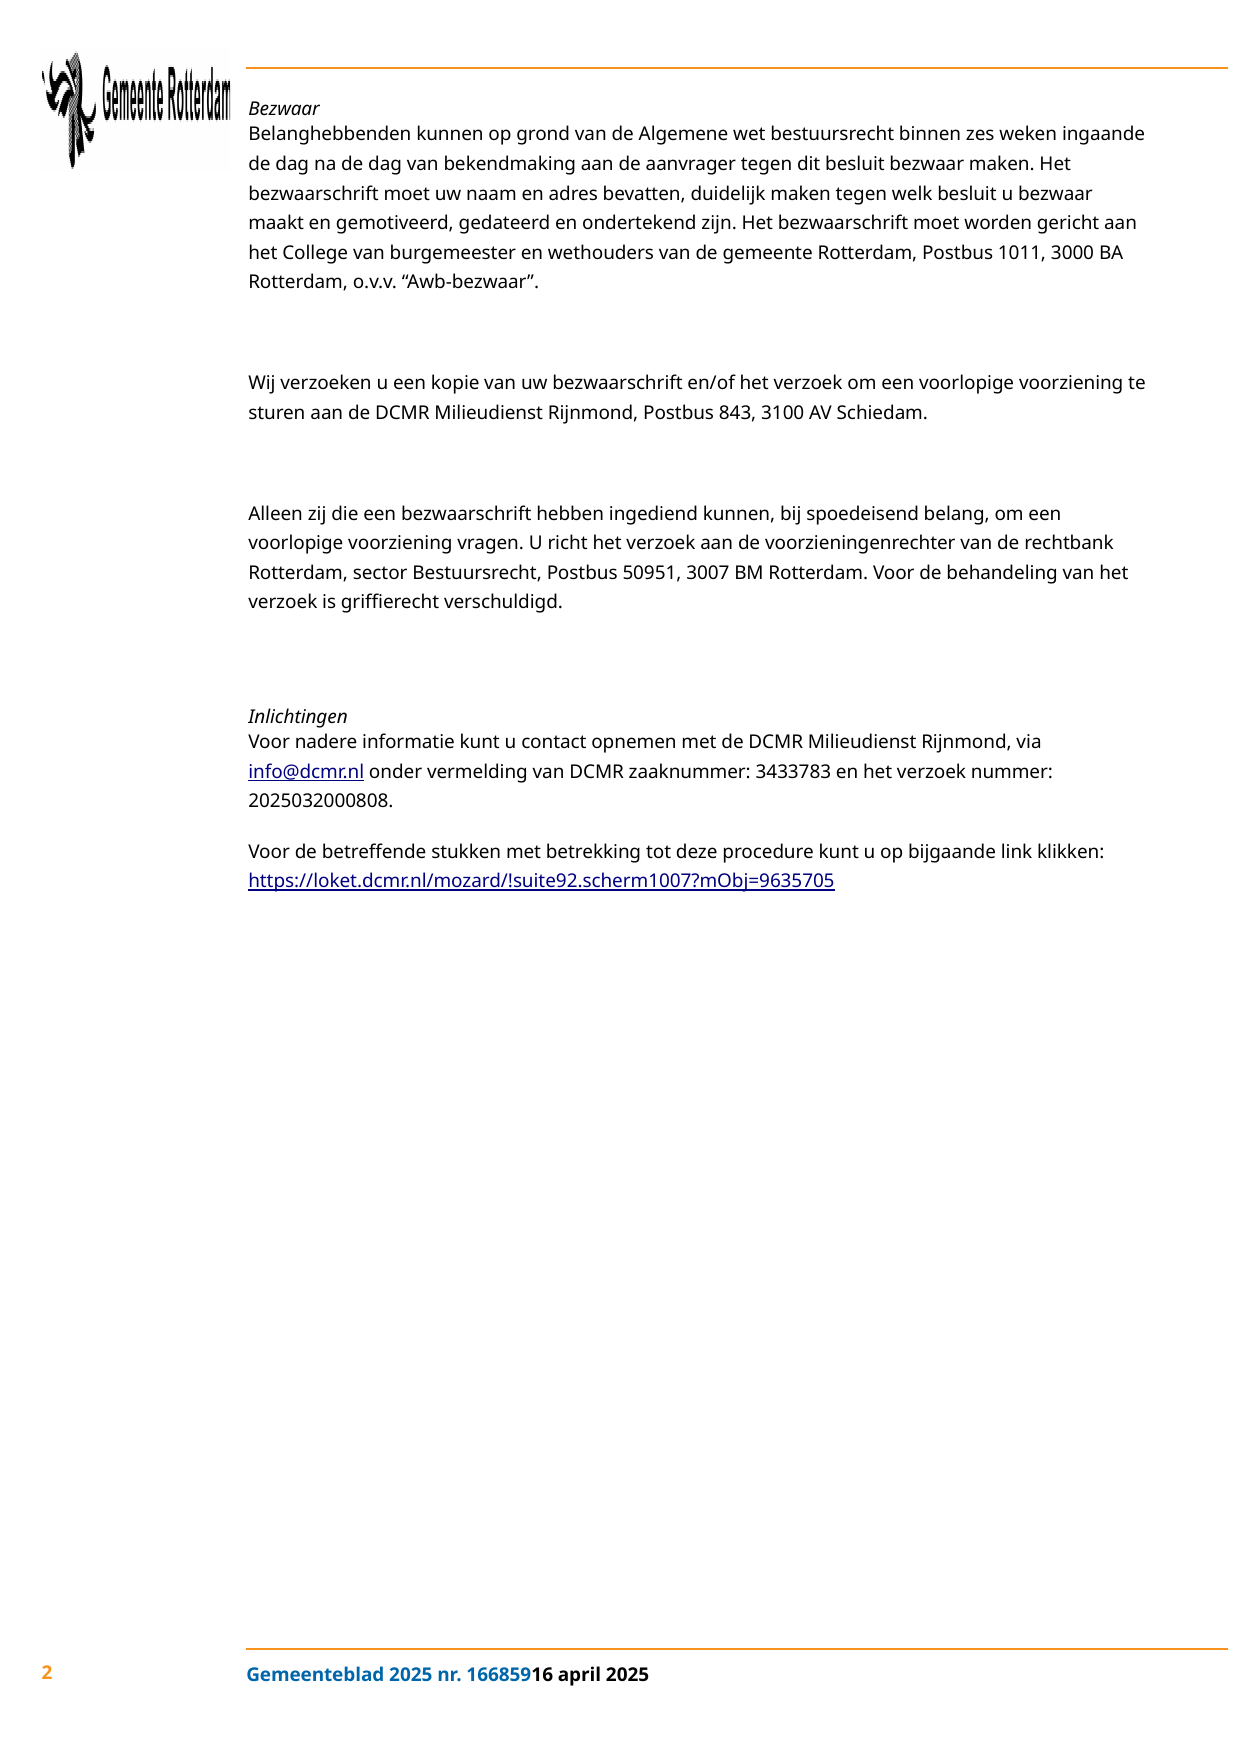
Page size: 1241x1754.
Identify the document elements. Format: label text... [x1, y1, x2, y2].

picture [41, 47, 231, 172]
text Wij verzoeken u een kopie van uw bezwaarschrift en/of het verzoek om een voorlopige voorziening te sturen aan de DCMR Milieudienst Rijnmond, Postbus 843, 3100 AV Schiedam. [248, 369, 1152, 424]
text Voor nadere informatie kunt u contact opnemen met de DCMR Milieudienst Rijnmond, via info@dcmr.nl onder vermelding van DCMR zaaknummer: 3433783 en het verzoek nummer: 2025032000808. [248, 728, 1152, 813]
text Inlichtingen [248, 703, 1152, 728]
text Bezwaar [248, 95, 1152, 121]
text Belanghebbenden kunnen op grond van de Algemene wet bestuursrecht binnen zes weken ingaande de dag na de dag van bekendmaking aan de aanvrager tegen dit besluit bezwaar maken. Het bezwaarschrift moet uw naam en adres bevatten, duidelijk maken tegen welk besluit u bezwaar maakt en gemotiveerd, gedateerd en ondertekend zijn. Het bezwaarschrift moet worden gericht aan het College van burgemeester en wethouders van de gemeente Rotterdam, Postbus 1011, 3000 BA Rotterdam, o.v.v. “Awb-bezwaar”. [248, 121, 1152, 294]
text Voor de betreffende stukken met betrekking tot deze procedure kunt u op bijgaande link klikken: https://loket.dcmr.nl/mozard/!suite92.scherm1007?mObj=9635705 [248, 838, 1152, 893]
text Alleen zij die een bezwaarschrift hebben ingediend kunnen, bij spoedeisend belang, om een voorlopige voorziening vragen. U richt het verzoek aan de voorzieningenrechter van de rechtbank Rotterdam, sector Bestuursrecht, Postbus 50951, 3007 BM Rotterdam. Voor de behandeling van het verzoek is griffierecht verschuldigd. [248, 500, 1152, 614]
